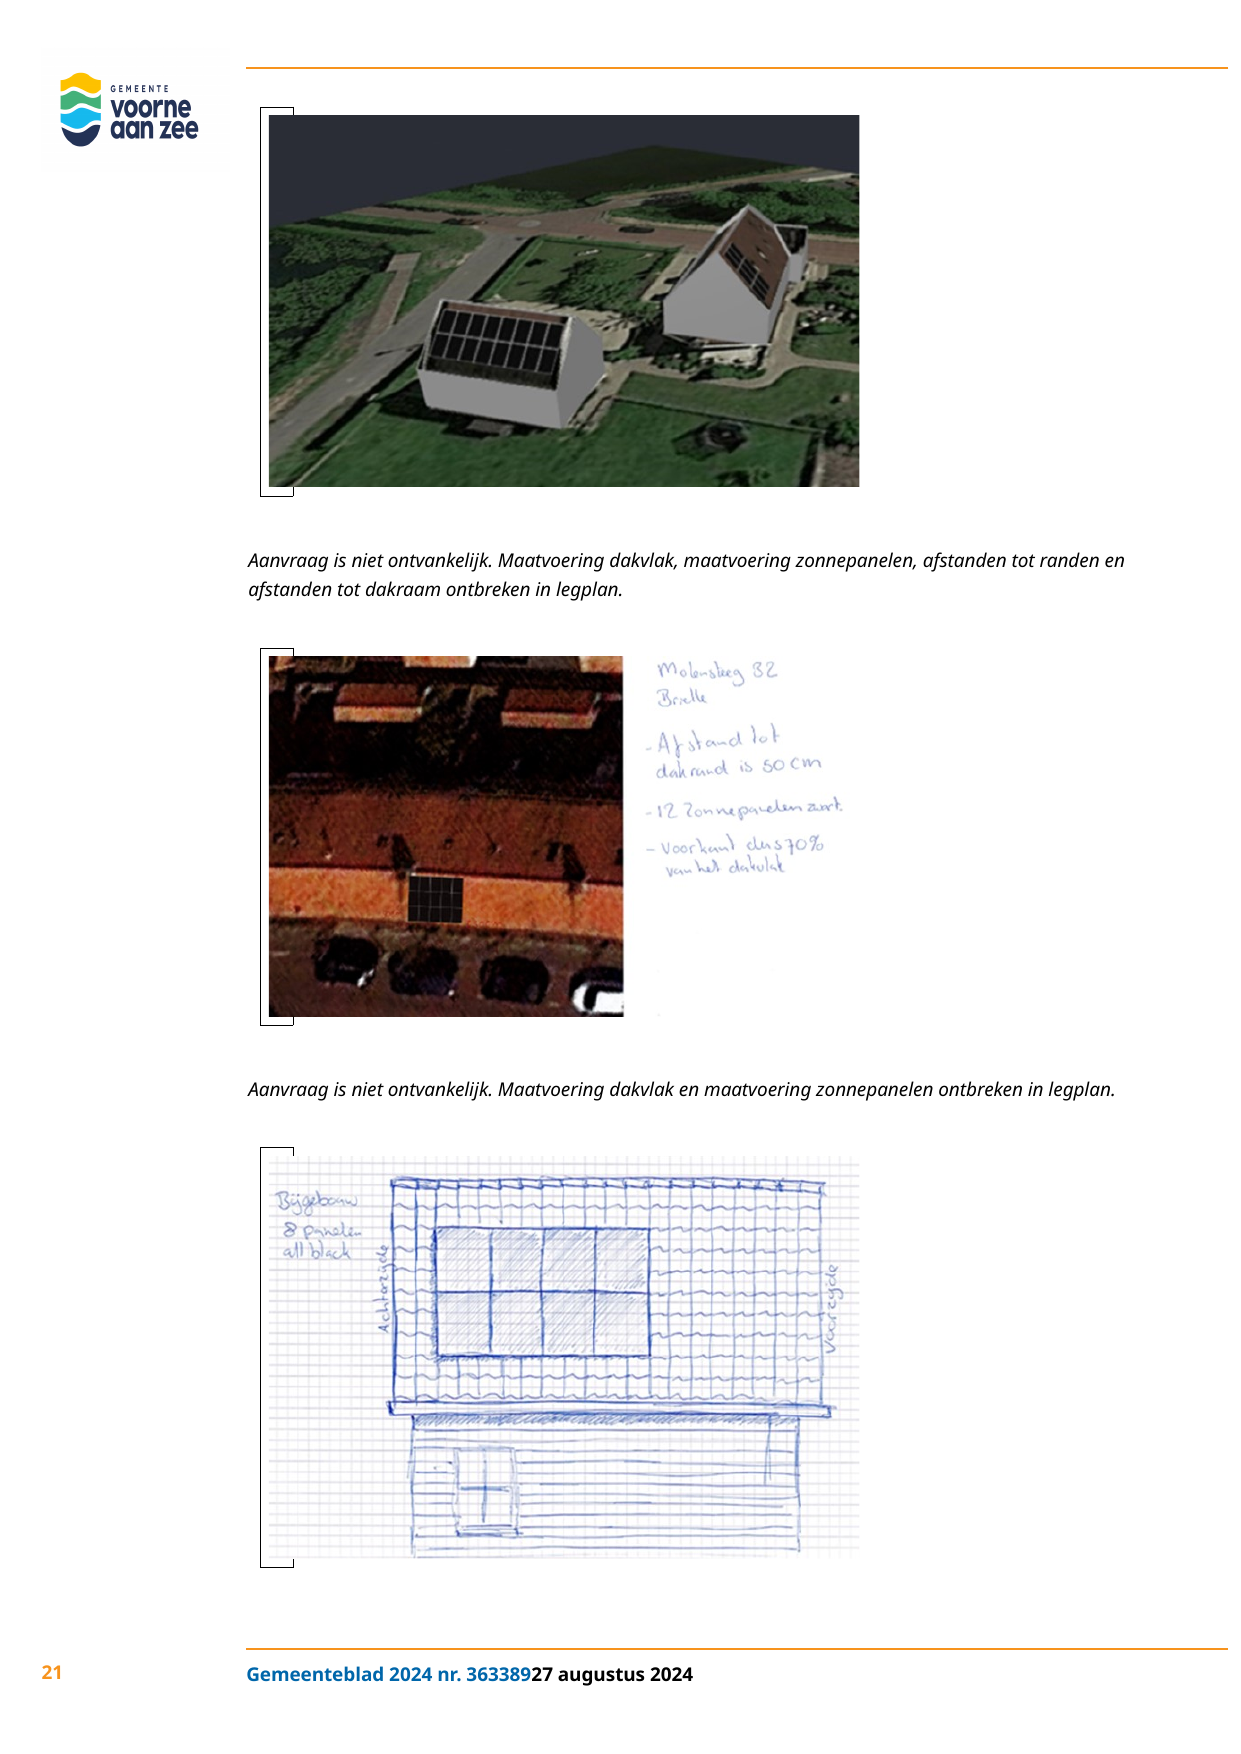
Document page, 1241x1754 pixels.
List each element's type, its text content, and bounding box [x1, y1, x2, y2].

text Aanvraag is niet ontvankelijk. Maatvoering dakvlak en maatvoering zonnepanelen ontbreken in legplan. [248, 1076, 1152, 1102]
picture [268, 115, 860, 487]
text Aanvraag is niet ontvankelijk. Maatvoering dakvlak, maatvoering zonnepanelen, afstanden tot randen en afstanden tot dakraam ontbreken in legplan. [248, 547, 1152, 602]
picture [41, 47, 231, 172]
picture [268, 1156, 860, 1559]
picture [268, 656, 860, 1017]
